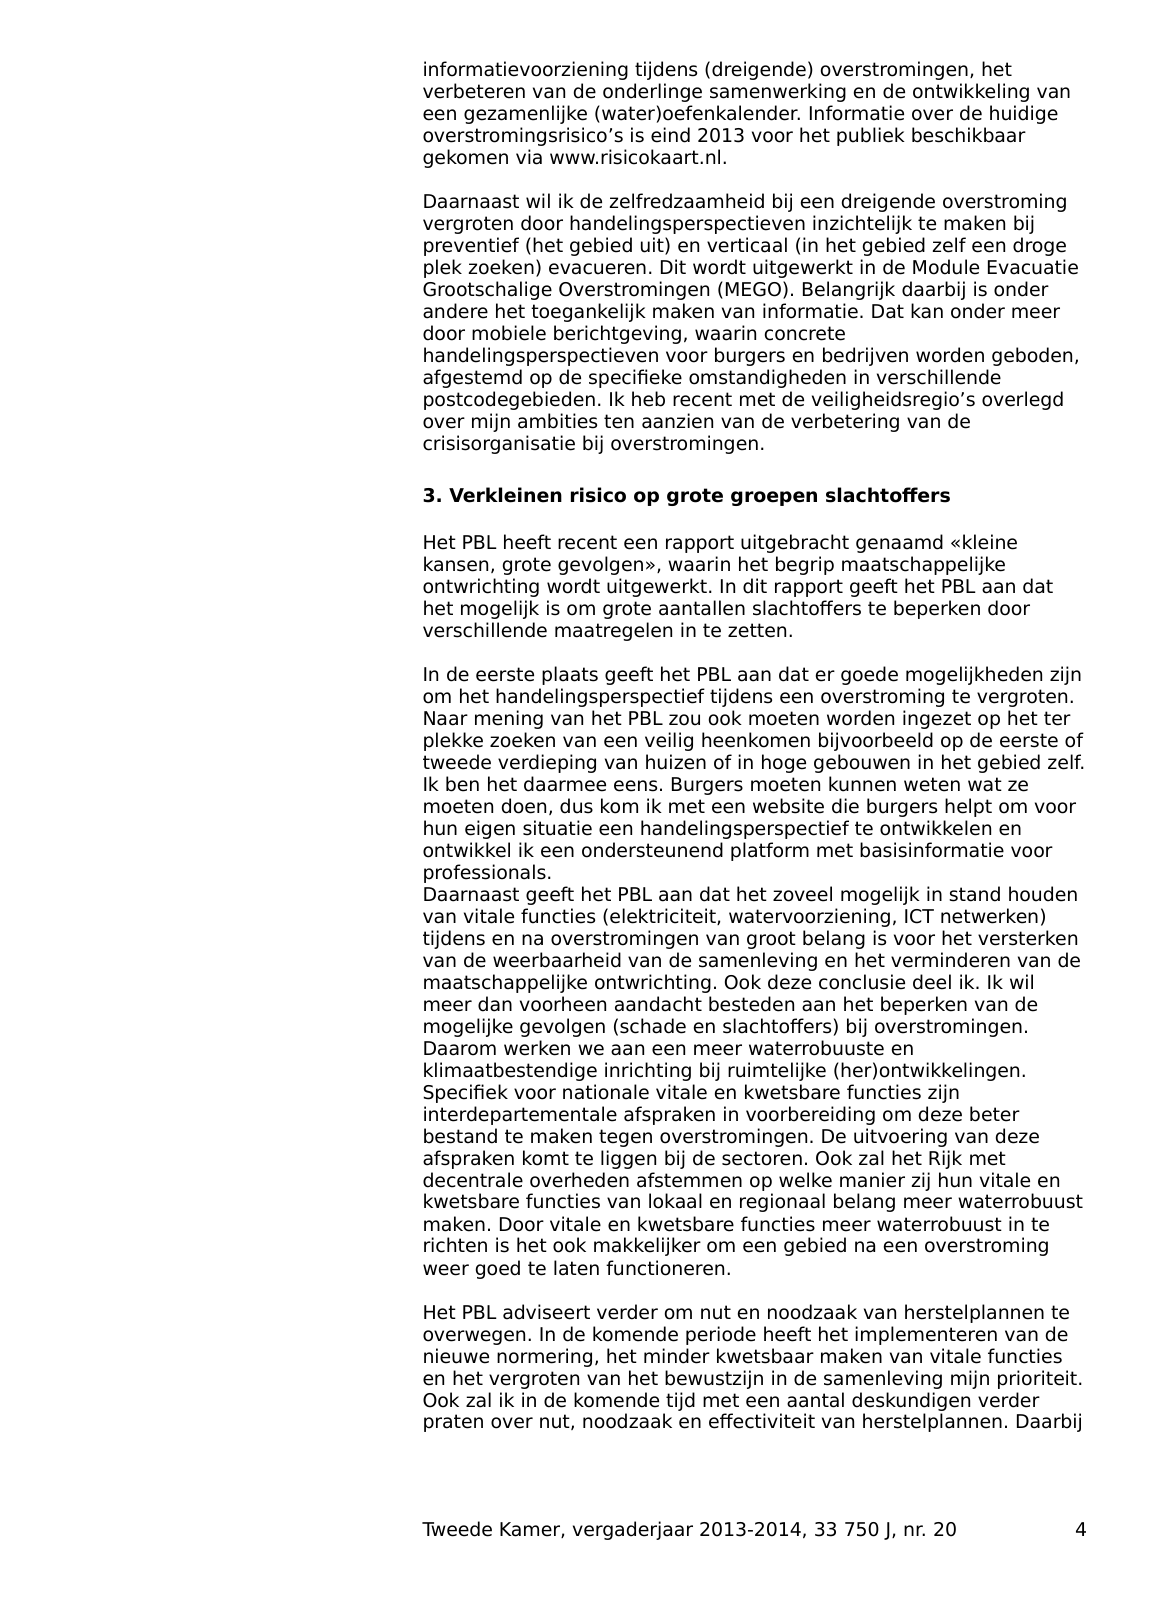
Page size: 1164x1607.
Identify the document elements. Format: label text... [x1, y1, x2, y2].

text informatievoorziening tijdens (dreigende) overstromingen, het verbeteren van de onderlinge samenwerking en de ontwikkeling van een gezamenlijke (water)oefenkalender. Informatie over de huidige overstromingsrisico’s is eind 2013 voor het publiek beschikbaar gekomen via www.risicokaart.nl. [422, 59, 1087, 169]
subtitle 3. Verkleinen risico op grote groepen slachtoffers [422, 485, 1087, 507]
text Daarnaast wil ik de zelfredzaamheid bij een dreigende overstroming vergroten door handelingsperspectieven inzichtelijk te maken bij preventief (het gebied uit) en verticaal (in het gebied zelf een droge plek zoeken) evacueren. Dit wordt uitgewerkt in de Module Evacuatie Grootschalige Overstromingen (MEGO). Belangrijk daarbij is onder andere het toegankelijk maken van informatie. Dat kan onder meer door mobiele berichtgeving, waarin concrete handelingsperspectieven voor burgers en bedrijven worden geboden, afgestemd op de specifieke omstandigheden in verschillende postcodegebieden. Ik heb recent met de veiligheidsregio’s overlegd over mijn ambities ten aanzien van de verbetering van de crisisorganisatie bij overstromingen. [422, 191, 1087, 455]
text Daarnaast geeft het PBL aan dat het zoveel mogelijk in stand houden van vitale functies (elektriciteit, watervoorziening, ICT netwerken) tijdens en na overstromingen van groot belang is voor het versterken van de weerbaarheid van de samenleving en het verminderen van de maatschappelijke ontwrichting. Ook deze conclusie deel ik. Ik wil meer dan voorheen aandacht besteden aan het beperken van de mogelijke gevolgen (schade en slachtoffers) bij overstromingen. [422, 884, 1087, 1038]
text Het PBL heeft recent een rapport uitgebracht genaamd «kleine kansen, grote gevolgen», waarin het begrip maatschappelijke ontwrichting wordt uitgewerkt. In dit rapport geeft het PBL aan dat het mogelijk is om grote aantallen slachtoffers te beperken door verschillende maatregelen in te zetten. [422, 532, 1087, 642]
text Het PBL adviseert verder om nut en noodzaak van herstelplannen te overwegen. In de komende periode heeft het implementeren van de nieuwe normering, het minder kwetsbaar maken van vitale functies en het vergroten van het bewustzijn in de samenleving mijn prioriteit. Ook zal ik in de komende tijd met een aantal deskundigen verder praten over nut, noodzaak en effectiviteit van herstelplannen. Daarbij [422, 1302, 1087, 1433]
text In de eerste plaats geeft het PBL aan dat er goede mogelijkheden zijn om het handelingsperspectief tijdens een overstroming te vergroten. Naar mening van het PBL zou ook moeten worden ingezet op het ter plekke zoeken van een veilig heenkomen bijvoorbeeld op de eerste of tweede verdieping van huizen of in hoge gebouwen in het gebied zelf. Ik ben het daarmee eens. Burgers moeten kunnen weten wat ze moeten doen, dus kom ik met een website die burgers helpt om voor hun eigen situatie een handelingsperspectief te ontwikkelen en ontwikkel ik een ondersteunend platform met basisinformatie voor professionals. [422, 664, 1087, 884]
text Daarom werken we aan een meer waterrobuuste en klimaatbestendige inrichting bij ruimtelijke (her)ontwikkelingen. Specifiek voor nationale vitale en kwetsbare functies zijn interdepartementale afspraken in voorbereiding om deze beter bestand te maken tegen overstromingen. De uitvoering van deze afspraken komt te liggen bij de sectoren. Ook zal het Rijk met decentrale overheden afstemmen op welke manier zij hun vitale en kwetsbare functies van lokaal en regionaal belang meer waterrobuust maken. Door vitale en kwetsbare functies meer waterrobuust in te richten is het ook makkelijker om een gebied na een overstroming weer goed te laten functioneren. [422, 1038, 1087, 1279]
